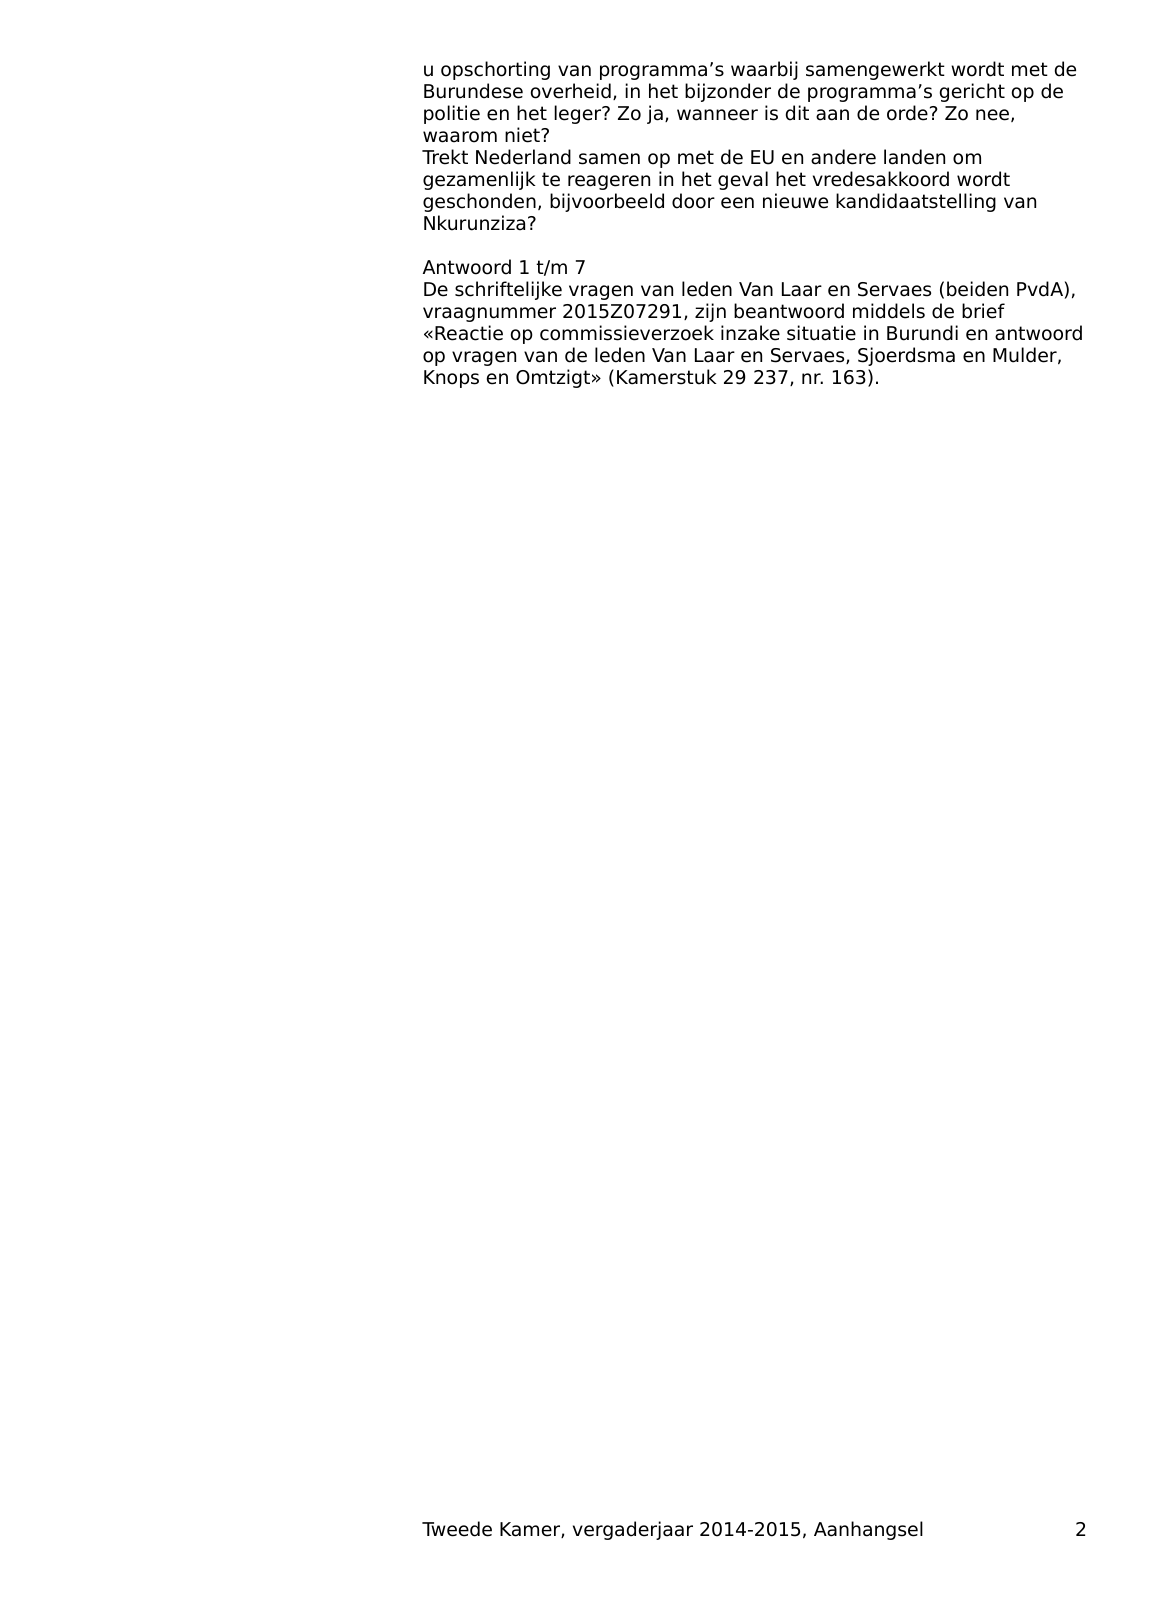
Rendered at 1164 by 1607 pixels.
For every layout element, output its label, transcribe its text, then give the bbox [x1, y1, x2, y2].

text De schriftelijke vragen van leden Van Laar en Servaes (beiden PvdA), vraagnummer 2015Z07291, zijn beantwoord middels de brief «Reactie op commissieverzoek inzake situatie in Burundi en antwoord op vragen van de leden Van Laar en Servaes, Sjoerdsma en Mulder, Knops en Omtzigt» (Kamerstuk 29 237, nr. 163). [422, 279, 1087, 389]
text u opschorting van programma’s waarbij samengewerkt wordt met de Burundese overheid, in het bijzonder de programma’s gericht op de politie en het leger? Zo ja, wanneer is dit aan de orde? Zo nee, waarom niet? [422, 59, 1087, 147]
text Trekt Nederland samen op met de EU en andere landen om gezamenlijk te reageren in het geval het vredesakkoord wordt geschonden, bijvoorbeeld door een nieuwe kandidaatstelling van Nkurunziza? [422, 147, 1087, 235]
text Antwoord 1 t/m 7 [422, 257, 1087, 279]
